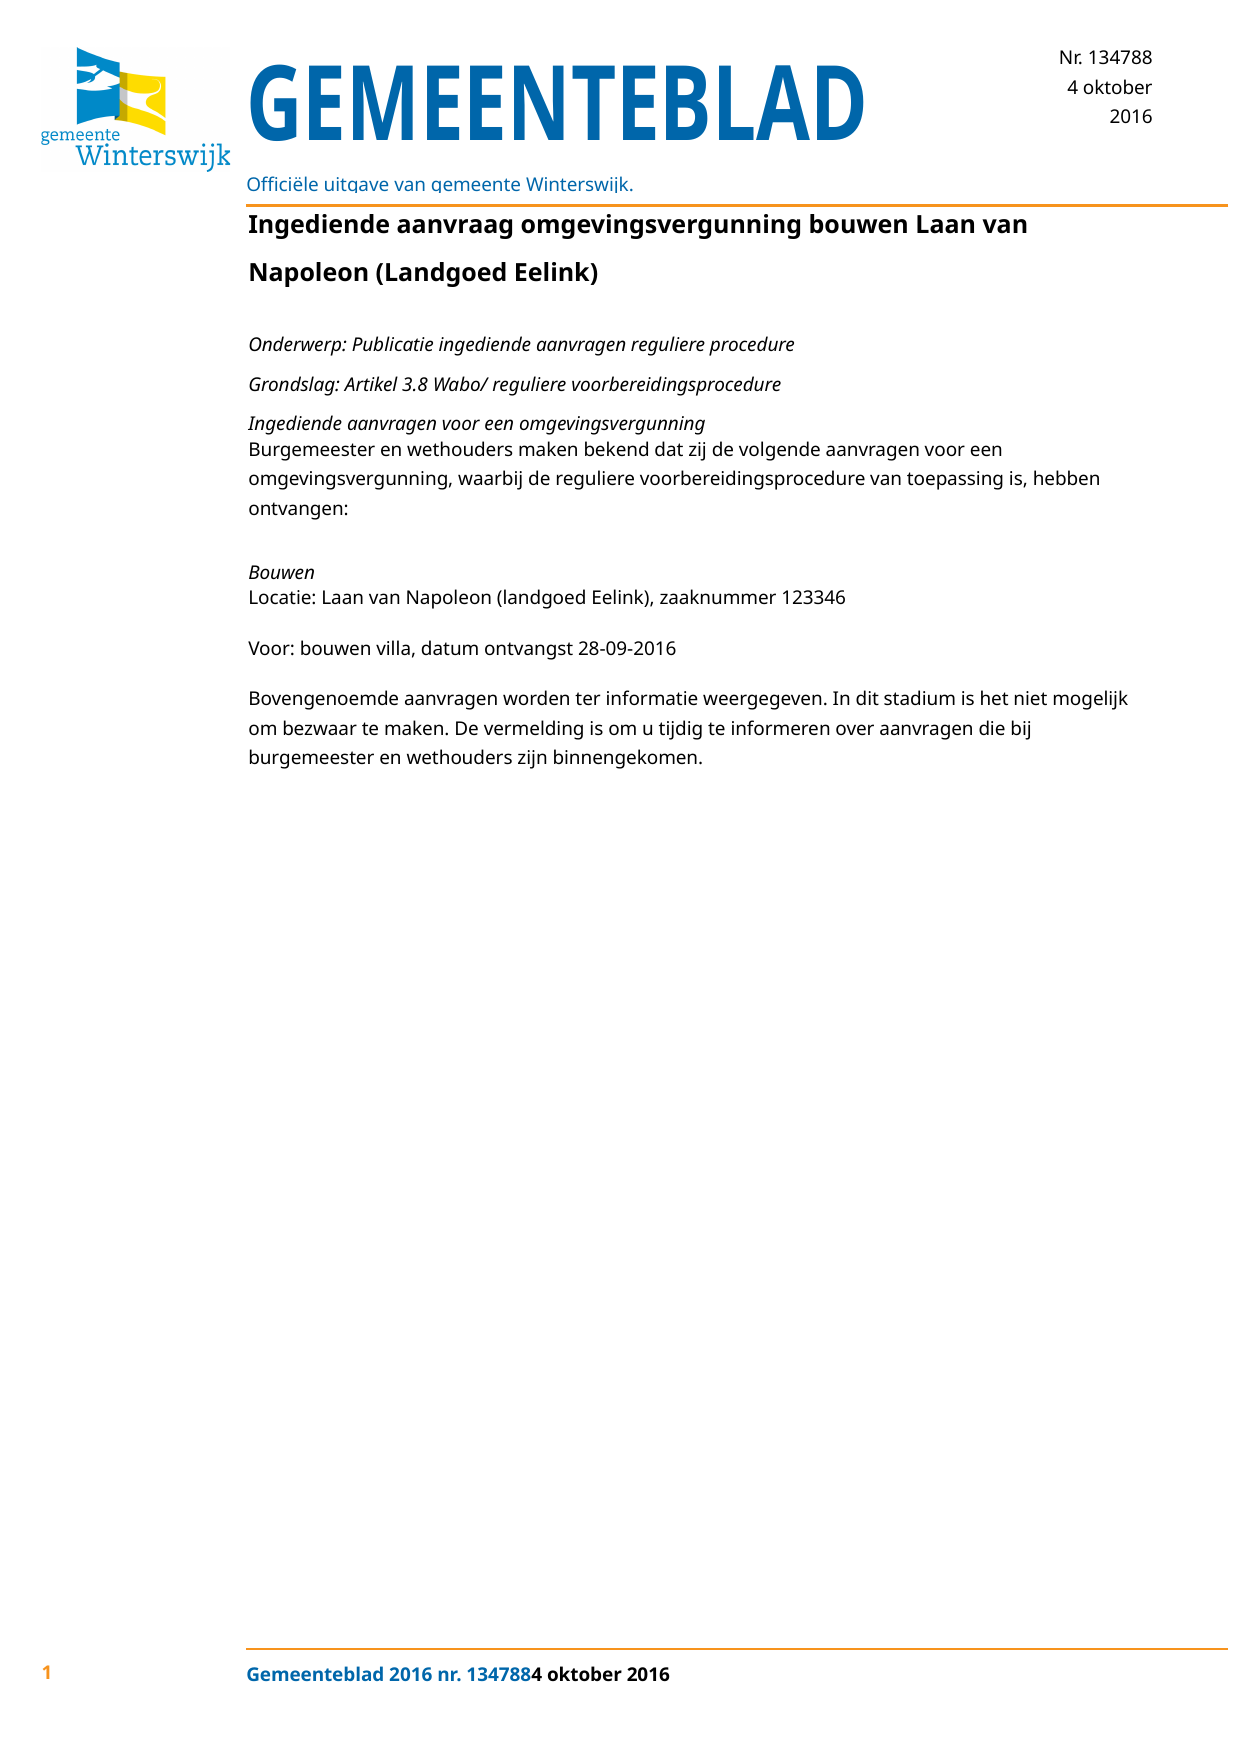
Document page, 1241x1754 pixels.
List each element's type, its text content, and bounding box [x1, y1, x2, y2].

text Grondslag: Artikel 3.8 Wabo/ reguliere voorbereidingsprocedure [248, 371, 1152, 396]
text Ingediende aanvraag omgevingsvergunning bouwen Laan van Napoleon (Landgoed Eelink) [248, 207, 1152, 288]
text Locatie: Laan van Napoleon (landgoed Eelink), zaaknummer 123346 [248, 584, 1152, 610]
text Onderwerp: Publicatie ingediende aanvragen reguliere procedure [248, 331, 1152, 357]
text Ingediende aanvragen voor een omgevingsvergunning [248, 410, 1152, 436]
text Bouwen [248, 559, 1152, 584]
picture [225, 153, 231, 162]
text Burgemeester en wethouders maken bekend dat zij de volgende aanvragen voor een omgevingsvergunning, waarbij de reguliere voorbereidingsprocedure van toepassing is, hebben ontvangen: [248, 436, 1152, 521]
text Voor: bouwen villa, datum ontvangst 28-09-2016 [248, 635, 1152, 661]
text Bovengenoemde aanvragen worden ter informatie weergegeven. In dit stadium is het niet mogelijk om bezwaar te maken. De vermelding is om u tijdig te informeren over aanvragen die bij burgemeester en wethouders zijn binnengekomen. [248, 685, 1152, 770]
picture [41, 47, 231, 172]
